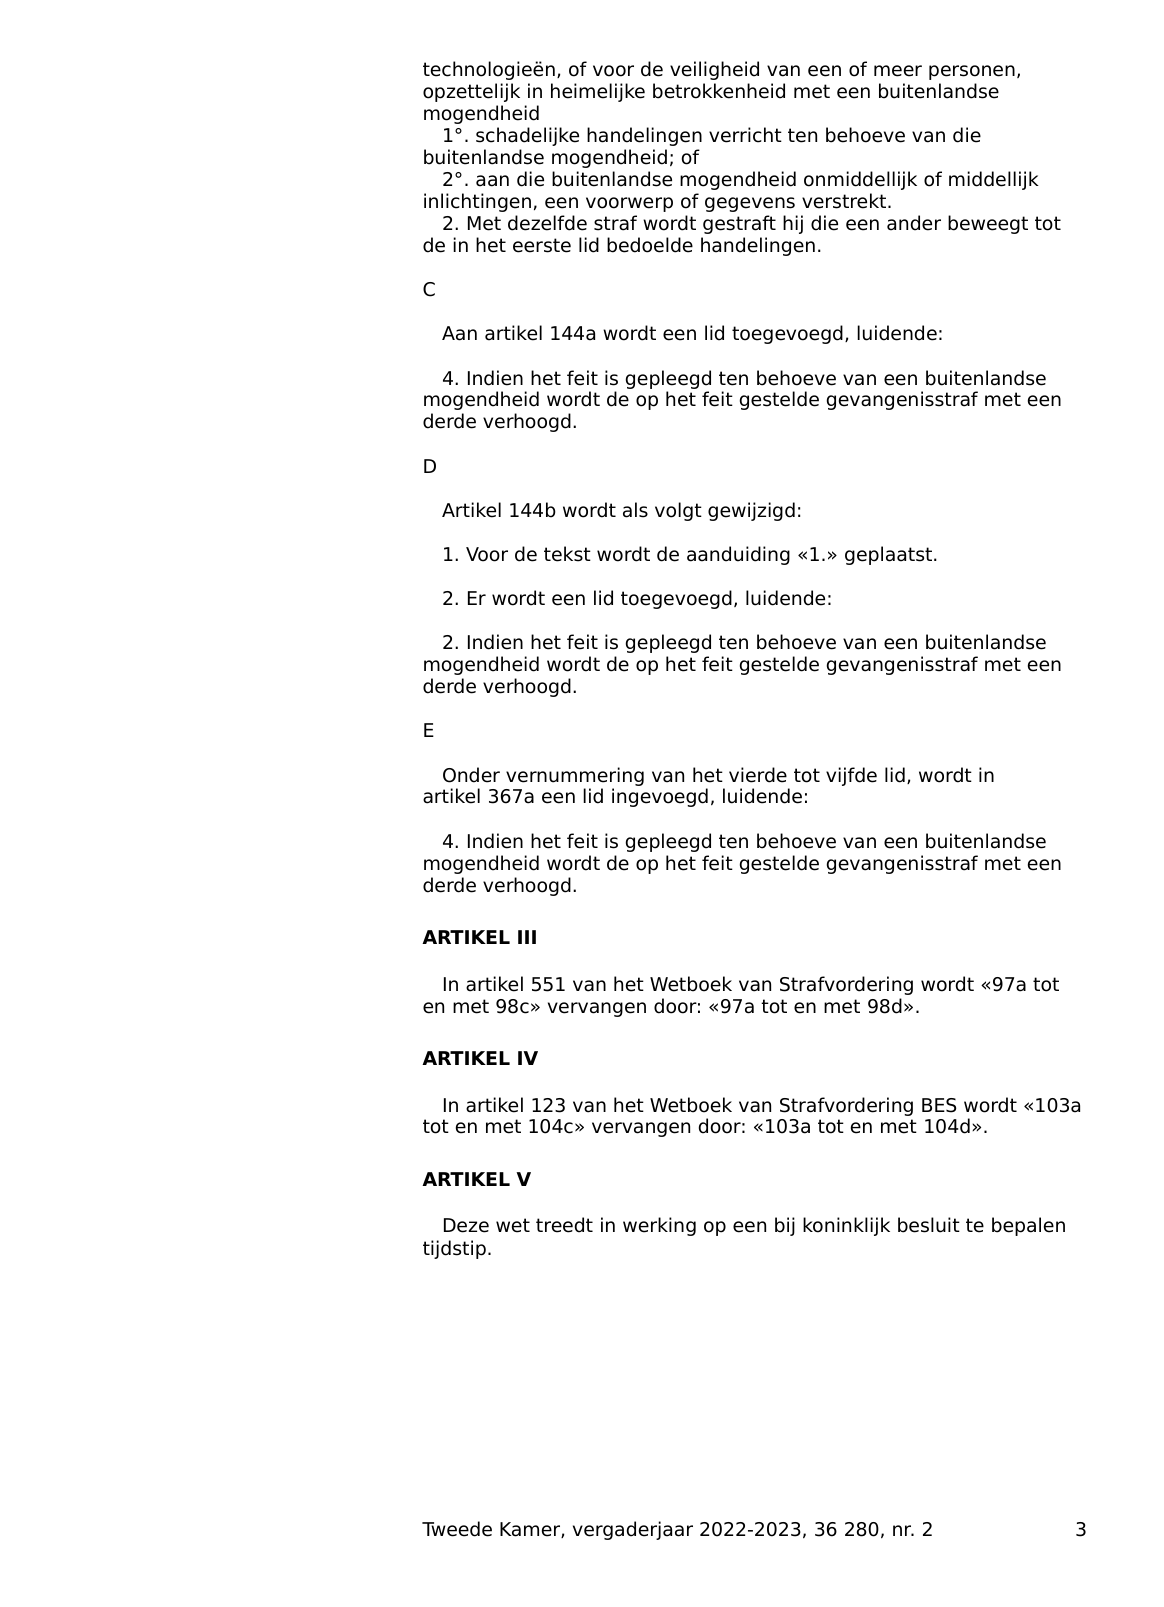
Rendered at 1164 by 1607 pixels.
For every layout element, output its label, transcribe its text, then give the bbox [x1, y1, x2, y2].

text 2. Indien het feit is gepleegd ten behoeve van een buitenlandse mogendheid wordt de op het feit gestelde gevangenisstraf met een derde verhoogd. [422, 632, 1087, 698]
text E [422, 720, 1087, 742]
text 2. Er wordt een lid toegevoegd, luidende: [422, 588, 1087, 610]
text D [422, 456, 1087, 477]
text technologieën, of voor de veiligheid van een of meer personen, opzettelijk in heimelijke betrokkenheid met een buitenlandse mogendheid [422, 59, 1087, 125]
text In artikel 123 van het Wetboek van Strafvordering BES wordt «103a tot en met 104c» vervangen door: «103a tot en met 104d». [422, 1094, 1087, 1138]
text 2. Met dezelfde straf wordt gestraft hij die een ander beweegt tot de in het eerste lid bedoelde handelingen. [422, 213, 1087, 257]
text In artikel 551 van het Wetboek van Strafvordering wordt «97a tot en met 98c» vervangen door: «97a tot en met 98d». [422, 973, 1087, 1017]
text 2°. aan die buitenlandse mogendheid onmiddellijk of middellijk inlichtingen, een voorwerp of gegevens verstrekt. [422, 169, 1087, 213]
subtitle ARTIKEL IV [422, 1047, 1087, 1069]
text 1°. schadelijke handelingen verricht ten behoeve van die buitenlandse mogendheid; of [422, 125, 1087, 169]
text 4. Indien het feit is gepleegd ten behoeve van een buitenlandse mogendheid wordt de op het feit gestelde gevangenisstraf met een derde verhoogd. [422, 367, 1087, 433]
text Aan artikel 144a wordt een lid toegevoegd, luidende: [422, 323, 1087, 345]
text 4. Indien het feit is gepleegd ten behoeve van een buitenlandse mogendheid wordt de op het feit gestelde gevangenisstraf met een derde verhoogd. [422, 831, 1087, 897]
text Onder vernummering van het vierde tot vijfde lid, wordt in artikel 367a een lid ingevoegd, luidende: [422, 764, 1087, 808]
subtitle ARTIKEL V [422, 1168, 1087, 1190]
text Artikel 144b wordt als volgt gewijzigd: [422, 500, 1087, 522]
text Deze wet treedt in werking op een bij koninklijk besluit te bepalen tijdstip. [422, 1215, 1087, 1259]
text 1. Voor de tekst wordt de aanduiding «1.» geplaatst. [422, 544, 1087, 566]
text C [422, 279, 1087, 301]
subtitle ARTIKEL III [422, 927, 1087, 948]
